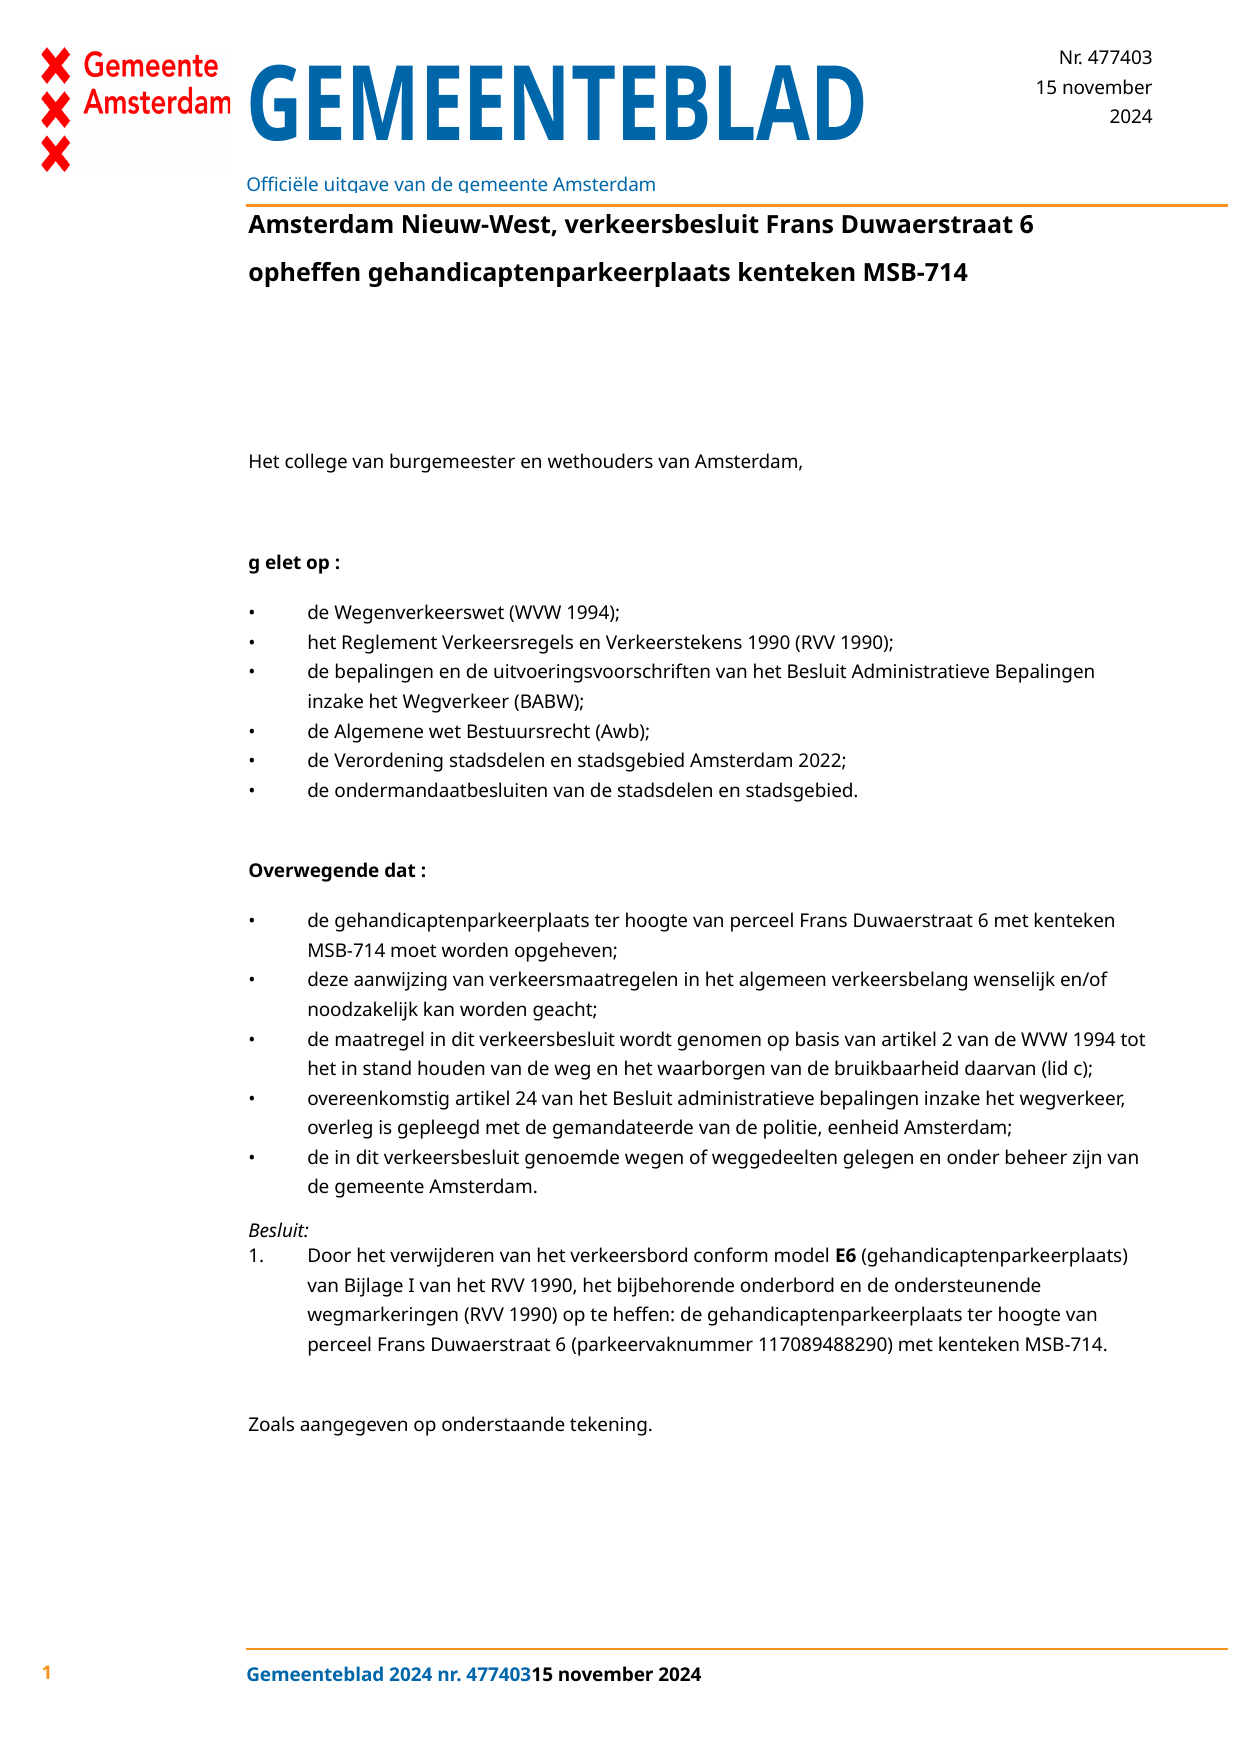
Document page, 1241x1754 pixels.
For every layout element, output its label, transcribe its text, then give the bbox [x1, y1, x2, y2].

list de Wegenverkeerswet (WVW 1994); [248, 599, 1152, 625]
list het Reglement Verkeersregels en Verkeerstekens 1990 (RVV 1990); [248, 629, 1152, 655]
list de ondermandaatbesluiten van de stadsdelen en stadsgebied. [248, 777, 1152, 803]
list de Algemene wet Bestuursrecht (Awb); [248, 718, 1152, 743]
text Besluit: [248, 1217, 1152, 1242]
list de in dit verkeersbesluit genoemde wegen of weggedeelten gelegen en onder beheer zijn van de gemeente Amsterdam. [248, 1144, 1152, 1199]
list de bepalingen en de uitvoeringsvoorschriften van het Besluit Administratieve Bepalingen inzake het Wegverkeer (BABW); [248, 659, 1152, 714]
text Overwegende dat : [248, 857, 1152, 883]
list overeenkomstig artikel 24 van het Besluit administratieve bepalingen inzake het wegverkeer, overleg is gepleegd met de gemandateerde van de politie, eenheid Amsterdam; [248, 1085, 1152, 1140]
list de Verordening stadsdelen en stadsgebied Amsterdam 2022; [248, 747, 1152, 773]
text g elet op : [248, 549, 1152, 575]
text Het college van burgemeester en wethouders van Amsterdam, [248, 448, 1152, 474]
picture [41, 47, 231, 172]
list de maatregel in dit verkeersbesluit wordt genomen op basis van artikel 2 van de WVW 1994 tot het in stand houden van de weg en het waarborgen van de bruikbaarheid daarvan (lid c); [248, 1026, 1152, 1081]
list de gehandicaptenparkeerplaats ter hoogte van perceel Frans Duwaerstraat 6 met kenteken MSB-714 moet worden opgeheven; [248, 907, 1152, 963]
list deze aanwijzing van verkeersmaatregelen in het algemeen verkeersbelang wenselijk en/of noodzakelijk kan worden geacht; [248, 967, 1152, 1022]
list Door het verwijderen van het verkeersbord conform model E6 (gehandicaptenparkeerplaats) van Bijlage I van het RVV 1990, het bijbehorende onderbord en de ondersteunende wegmarkeringen (RVV 1990) op te heffen: de gehandicaptenparkeerplaats ter hoogte van perceel Frans Duwaerstraat 6 (parkeervaknummer 117089488290) met kenteken MSB-714. [248, 1242, 1152, 1357]
text Zoals aangegeven op onderstaande tekening. [248, 1411, 1152, 1437]
text Amsterdam Nieuw-West, verkeersbesluit Frans Duwaerstraat 6 opheffen gehandicaptenparkeerplaats kenteken MSB-714 [248, 207, 1152, 288]
